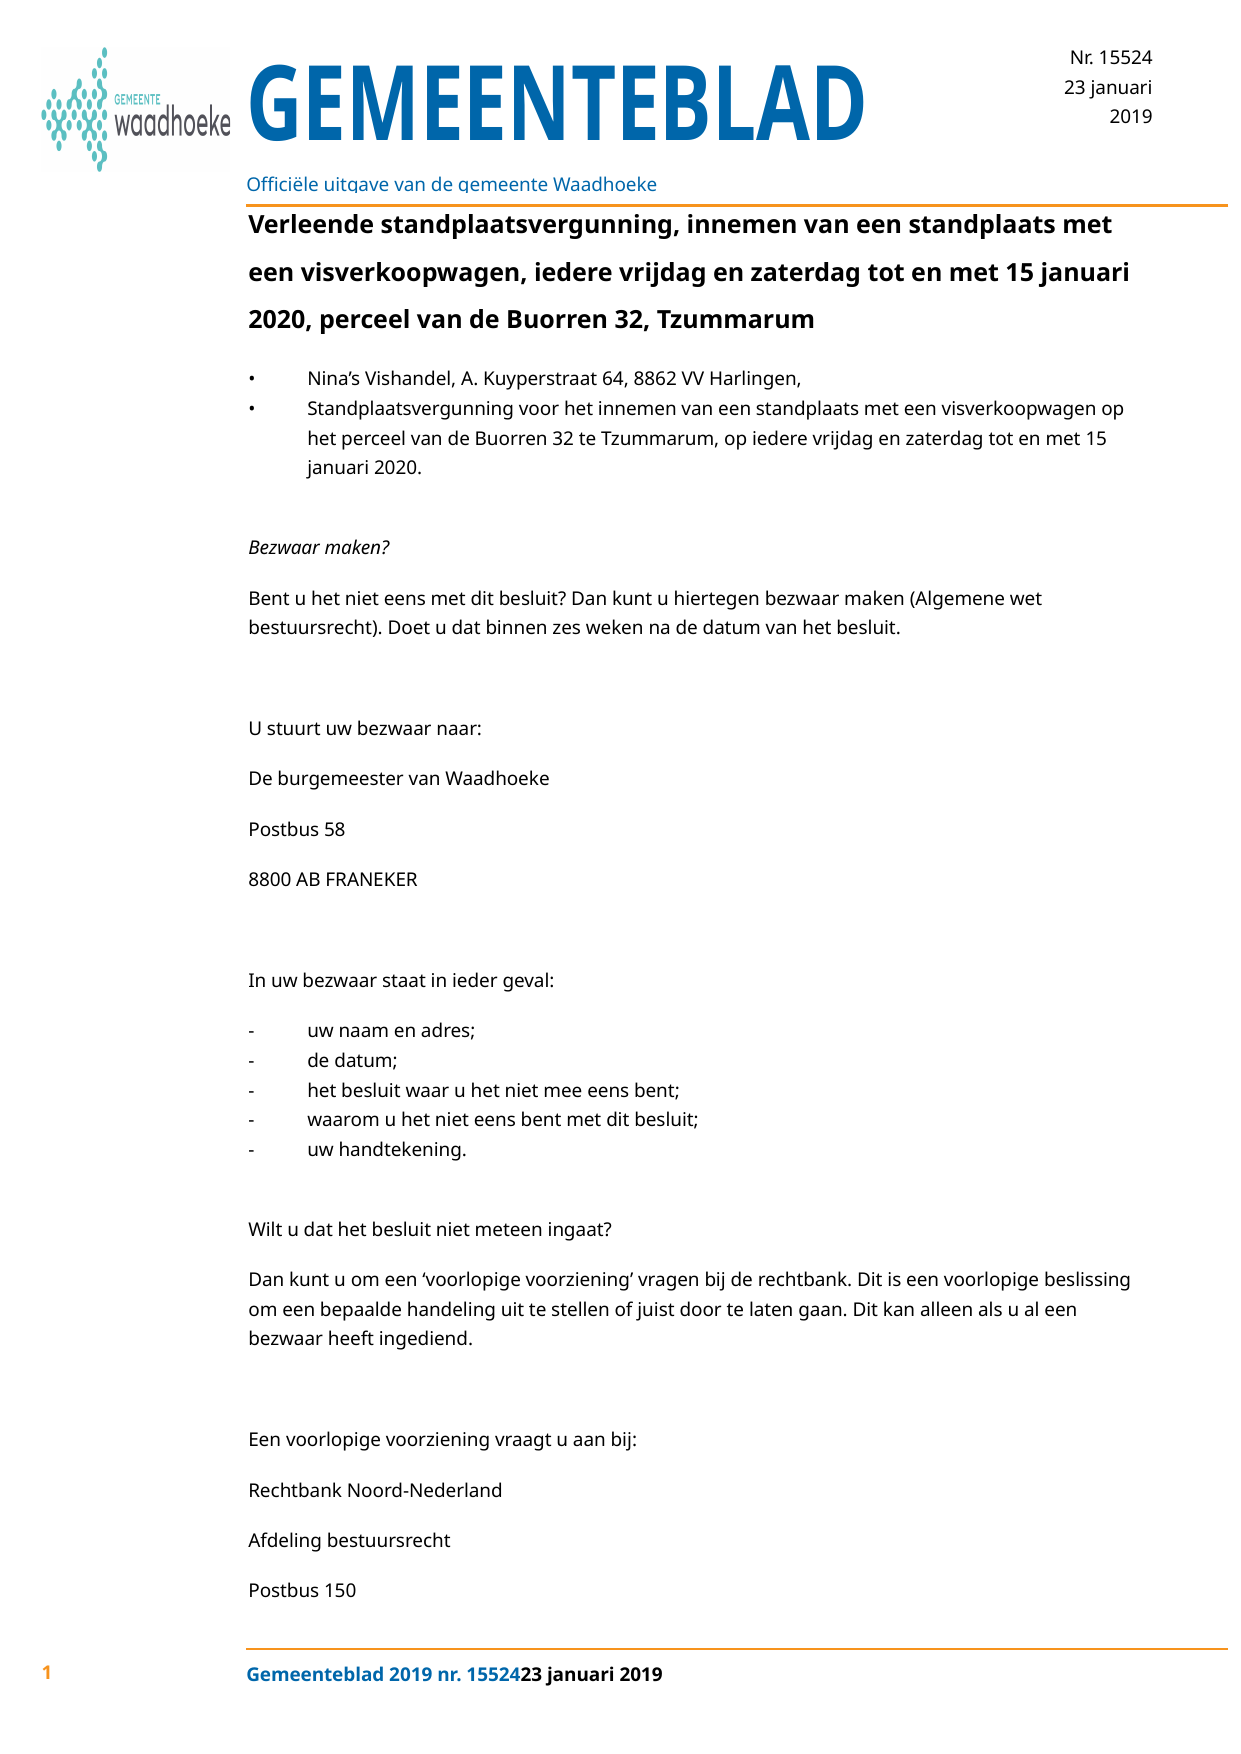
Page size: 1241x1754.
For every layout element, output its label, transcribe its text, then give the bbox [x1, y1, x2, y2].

text Verleende standplaatsvergunning, innemen van een standplaats met een visverkoopwagen, iedere vrijdag en zaterdag tot en met 15 januari 2020, perceel van de Buorren 32, Tzummarum [248, 207, 1152, 336]
list de datum; [248, 1047, 1152, 1073]
list het besluit waar u het niet mee eens bent; [248, 1077, 1152, 1102]
text U stuurt uw bezwaar naar: [248, 715, 1152, 741]
list uw handtekening. [248, 1136, 1152, 1162]
list uw naam en adres; [248, 1018, 1152, 1043]
text Bent u het niet eens met dit besluit? Dan kunt u hiertegen bezwaar maken (Algemene wet bestuursrecht). Doet u dat binnen zes weken na de datum van het besluit. [248, 585, 1152, 640]
list waarom u het niet eens bent met dit besluit; [248, 1106, 1152, 1132]
text Postbus 58 [248, 816, 1152, 842]
text In uw bezwaar staat in ieder geval: [248, 967, 1152, 993]
text De burgemeester van Waadhoeke [248, 766, 1152, 791]
text Dan kunt u om een ‘voorlopige voorziening’ vragen bij de rechtbank. Dit is een voorlopige beslissing om een bepaalde handeling uit te stellen of juist door te laten gaan. Dit kan alleen als u al een bezwaar heeft ingediend. [248, 1266, 1152, 1351]
text Bezwaar maken? [248, 534, 1152, 560]
list Standplaatsvergunning voor het innemen van een standplaats met een visverkoopwagen op het perceel van de Buorren 32 te Tzummarum, op iedere vrijdag en zaterdag tot en met 15 januari 2020. [248, 395, 1152, 480]
list Nina’s Vishandel, A. Kuyperstraat 64, 8862 VV Harlingen, [248, 366, 1152, 391]
text Afdeling bestuursrecht [248, 1527, 1152, 1553]
text Postbus 150 [248, 1578, 1152, 1603]
text 8800 AB FRANEKER [248, 866, 1152, 892]
text Rechtbank Noord-Nederland [248, 1477, 1152, 1502]
text Een voorlopige voorziening vraagt u aan bij: [248, 1426, 1152, 1452]
picture [41, 47, 231, 172]
text Wilt u dat het besluit niet meteen ingaat? [248, 1216, 1152, 1242]
